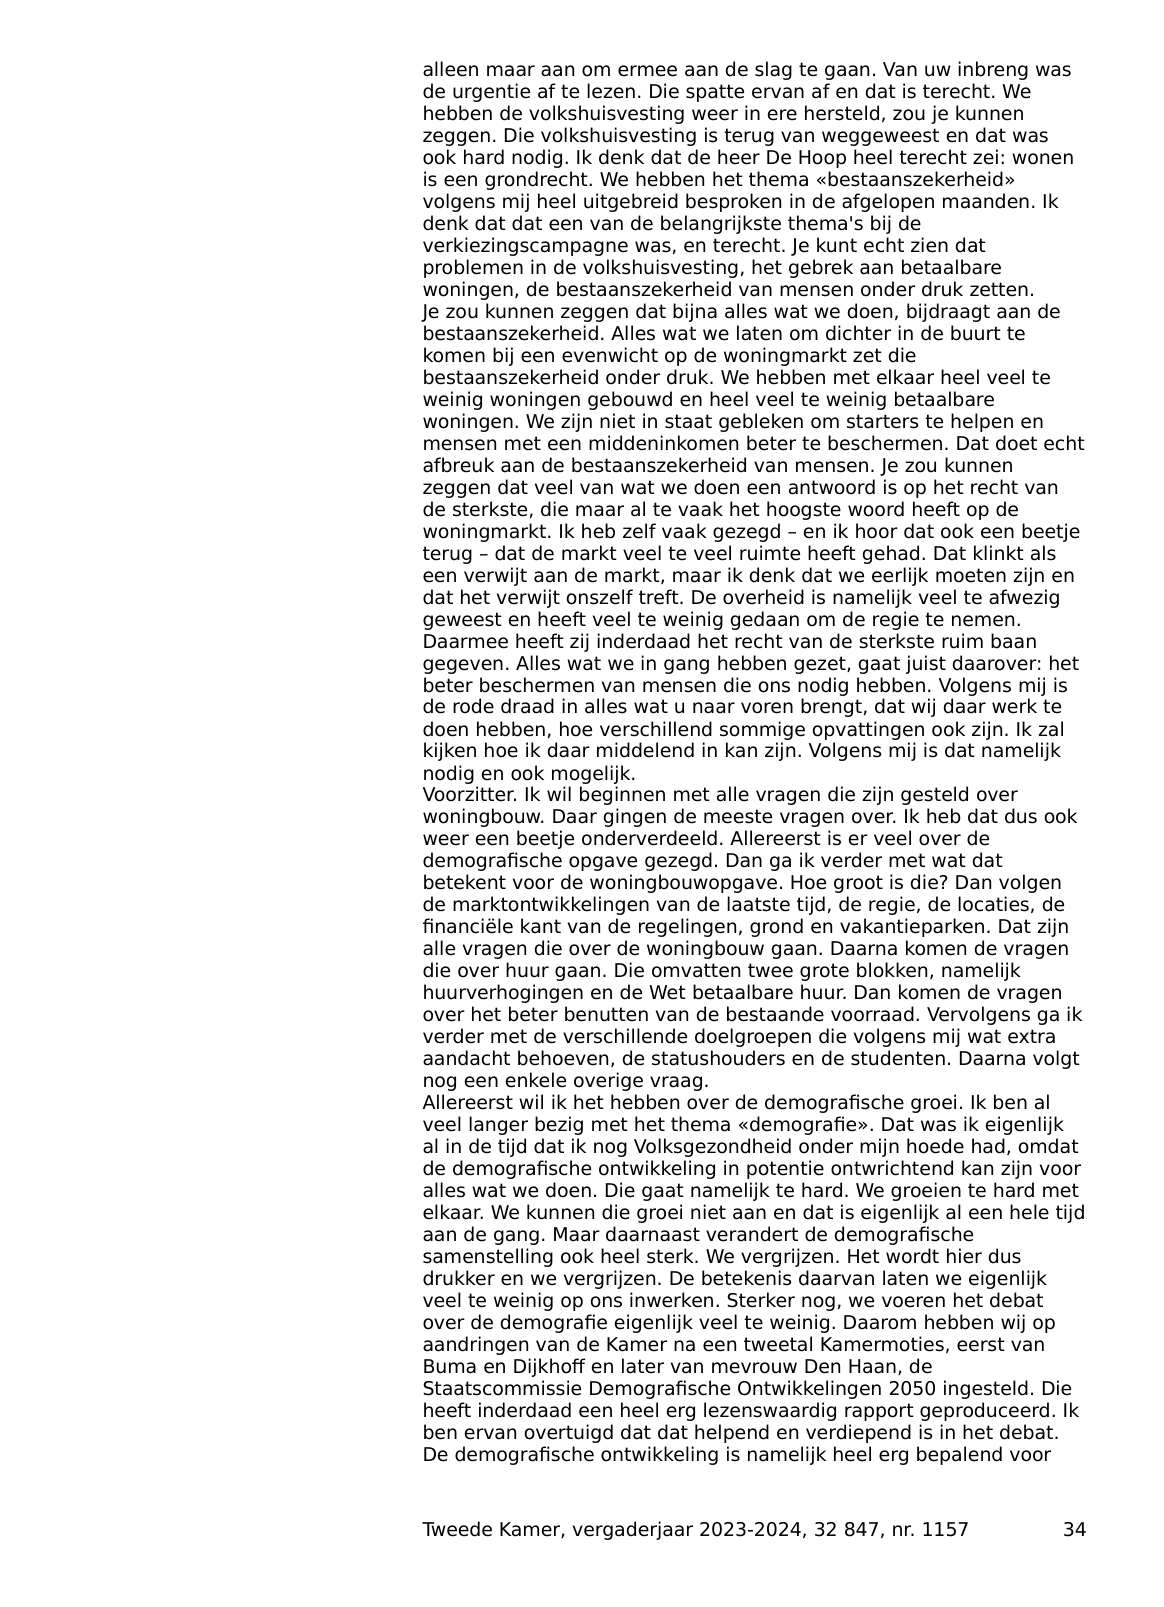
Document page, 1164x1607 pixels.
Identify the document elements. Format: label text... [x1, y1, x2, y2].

text Allereerst wil ik het hebben over de demografische groei. Ik ben al veel langer bezig met het thema «demografie». Dat was ik eigenlijk al in de tijd dat ik nog Volksgezondheid onder mijn hoede had, omdat de demografische ontwikkeling in potentie ontwrichtend kan zijn voor alles wat we doen. Die gaat namelijk te hard. We groeien te hard met elkaar. We kunnen die groei niet aan en dat is eigenlijk al een hele tijd aan de gang. Maar daarnaast verandert de demografische samenstelling ook heel sterk. We vergrijzen. Het wordt hier dus drukker en we vergrijzen. De betekenis daarvan laten we eigenlijk veel te weinig op ons inwerken. Sterker nog, we voeren het debat over de demografie eigenlijk veel te weinig. Daarom hebben wij op aandringen van de Kamer na een tweetal Kamermoties, eerst van Buma en Dijkhoff en later van mevrouw Den Haan, de Staatscommissie Demografische Ontwikkelingen 2050 ingesteld. Die heeft inderdaad een heel erg lezenswaardig rapport geproduceerd. Ik ben ervan overtuigd dat dat helpend en verdiepend is in het debat. De demografische ontwikkeling is namelijk heel erg bepalend voor [422, 1092, 1087, 1466]
text Je zou kunnen zeggen dat bijna alles wat we doen, bijdraagt aan de bestaanszekerheid. Alles wat we laten om dichter in de buurt te komen bij een evenwicht op de woningmarkt zet die bestaanszekerheid onder druk. We hebben met elkaar heel veel te weinig woningen gebouwd en heel veel te weinig betaalbare woningen. We zijn niet in staat gebleken om starters te helpen en mensen met een middeninkomen beter te beschermen. Dat doet echt afbreuk aan de bestaanszekerheid van mensen. Je zou kunnen zeggen dat veel van wat we doen een antwoord is op het recht van de sterkste, die maar al te vaak het hoogste woord heeft op de woningmarkt. Ik heb zelf vaak gezegd – en ik hoor dat ook een beetje terug – dat de markt veel te veel ruimte heeft gehad. Dat klinkt als een verwijt aan de markt, maar ik denk dat we eerlijk moeten zijn en dat het verwijt onszelf treft. De overheid is namelijk veel te afwezig geweest en heeft veel te weinig gedaan om de regie te nemen. Daarmee heeft zij inderdaad het recht van de sterkste ruim baan gegeven. Alles wat we in gang hebben gezet, gaat juist daarover: het beter beschermen van mensen die ons nodig hebben. Volgens mij is de rode draad in alles wat u naar voren brengt, dat wij daar werk te doen hebben, hoe verschillend sommige opvattingen ook zijn. Ik zal kijken hoe ik daar middelend in kan zijn. Volgens mij is dat namelijk nodig en ook mogelijk. [422, 301, 1087, 784]
text Voorzitter. Ik wil beginnen met alle vragen die zijn gesteld over woningbouw. Daar gingen de meeste vragen over. Ik heb dat dus ook weer een beetje onderverdeeld. Allereerst is er veel over de demografische opgave gezegd. Dan ga ik verder met wat dat betekent voor de woningbouwopgave. Hoe groot is die? Dan volgen de marktontwikkelingen van de laatste tijd, de regie, de locaties, de financiële kant van de regelingen, grond en vakantieparken. Dat zijn alle vragen die over de woningbouw gaan. Daarna komen de vragen die over huur gaan. Die omvatten twee grote blokken, namelijk huurverhogingen en de Wet betaalbare huur. Dan komen de vragen over het beter benutten van de bestaande voorraad. Vervolgens ga ik verder met de verschillende doelgroepen die volgens mij wat extra aandacht behoeven, de statushouders en de studenten. Daarna volgt nog een enkele overige vraag. [422, 784, 1087, 1092]
text alleen maar aan om ermee aan de slag te gaan. Van uw inbreng was de urgentie af te lezen. Die spatte ervan af en dat is terecht. We hebben de volkshuisvesting weer in ere hersteld, zou je kunnen zeggen. Die volkshuisvesting is terug van weggeweest en dat was ook hard nodig. Ik denk dat de heer De Hoop heel terecht zei: wonen is een grondrecht. We hebben het thema «bestaanszekerheid» volgens mij heel uitgebreid besproken in de afgelopen maanden. Ik denk dat dat een van de belangrijkste thema's bij de verkiezingscampagne was, en terecht. Je kunt echt zien dat problemen in de volkshuisvesting, het gebrek aan betaalbare woningen, de bestaanszekerheid van mensen onder druk zetten. [422, 59, 1087, 301]
